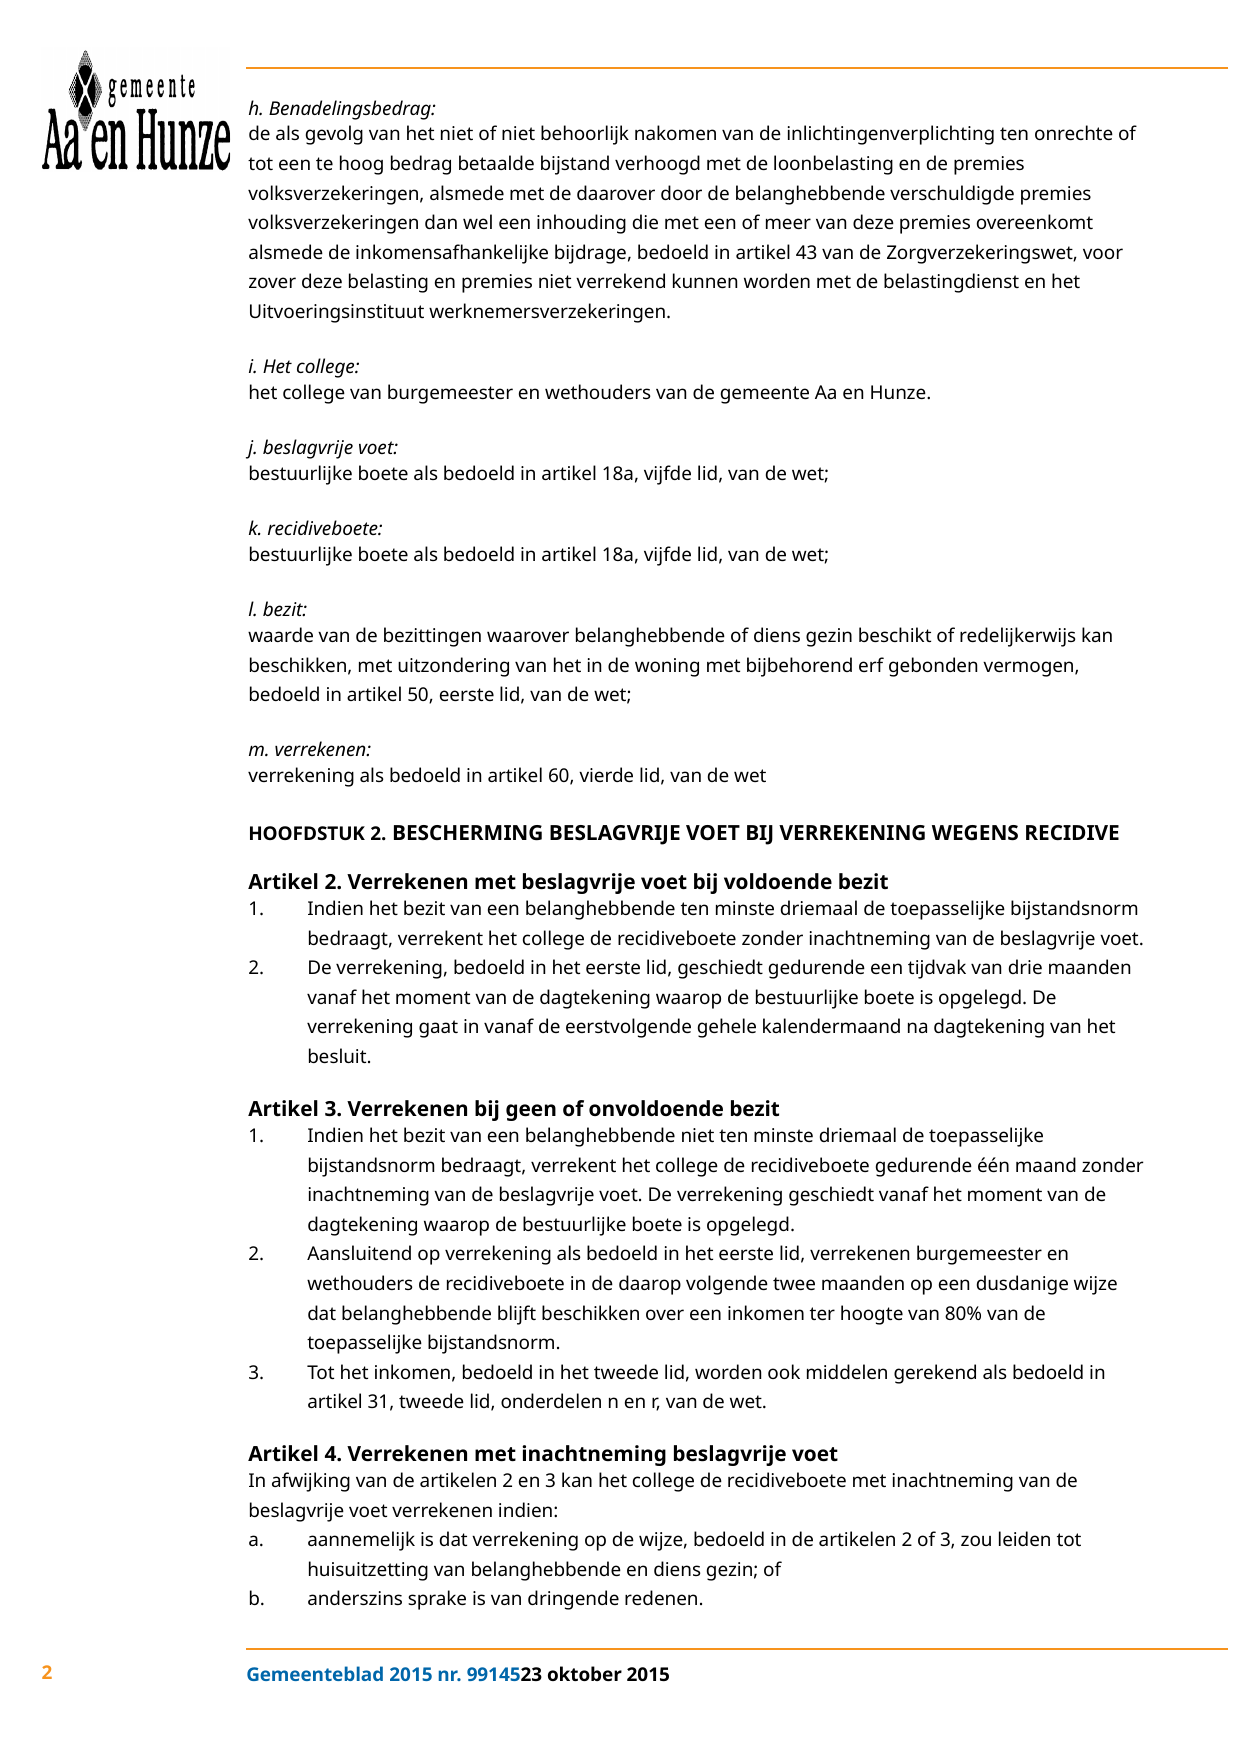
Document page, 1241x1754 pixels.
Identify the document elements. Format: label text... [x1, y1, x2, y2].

text bestuurlijke boete als bedoeld in artikel 18a, vijfde lid, van de wet; [248, 460, 1152, 486]
text m. verrekenen: [248, 737, 1152, 762]
list aannemelijk is dat verrekening op de wijze, bedoeld in de artikelen 2 of 3, zou leiden tot huisuitzetting van belanghebbende en diens gezin; of [248, 1526, 1152, 1582]
text j. beslagvrije voet: [248, 434, 1152, 460]
text verrekening als bedoeld in artikel 60, vierde lid, van de wet [248, 762, 1152, 788]
text Artikel 2. Verrekenen met beslagvrije voet bij voldoende bezit [248, 867, 1152, 895]
text h. Benadelingsbedrag: [248, 95, 1152, 121]
text het college van burgemeester en wethouders van de gemeente Aa en Hunze. [248, 379, 1152, 405]
text HOOFDSTUK 2. BESCHERMING BESLAGVRIJE VOET BIJ VERREKENING WEGENS RECIDIVE [248, 818, 1152, 846]
list De verrekening, bedoeld in het eerste lid, geschiedt gedurende een tijdvak van drie maanden vanaf het moment van de dagtekening waarop de bestuurlijke boete is opgelegd. De verrekening gaat in vanaf de eerstvolgende gehele kalendermaand na dagtekening van het besluit. [248, 954, 1152, 1069]
text waarde van de bezittingen waarover belanghebbende of diens gezin beschikt of redelijkerwijs kan beschikken, met uitzondering van het in de woning met bijbehorend erf gebonden vermogen, bedoeld in artikel 50, eerste lid, van de wet; [248, 622, 1152, 707]
list Aansluitend op verrekening als bedoeld in het eerste lid, verrekenen burgemeester en wethouders de recidiveboete in de daarop volgende twee maanden op een dusdanige wijze dat belanghebbende blijft beschikken over een inkomen ter hoogte van 80% van de toepasselijke bijstandsnorm. [248, 1241, 1152, 1355]
text Artikel 4. Verrekenen met inachtneming beslagvrije voet [248, 1439, 1152, 1467]
list anderszins sprake is van dringende redenen. [248, 1586, 1152, 1611]
text k. recidiveboete: [248, 515, 1152, 541]
list Indien het bezit van een belanghebbende ten minste driemaal de toepasselijke bijstandsnorm bedraagt, verrekent het college de recidiveboete zonder inachtneming van de beslagvrije voet. [248, 895, 1152, 951]
text bestuurlijke boete als bedoeld in artikel 18a, vijfde lid, van de wet; [248, 541, 1152, 567]
picture [41, 47, 231, 172]
text l. bezit: [248, 596, 1152, 622]
list Tot het inkomen, bedoeld in het tweede lid, worden ook middelen gerekend als bedoeld in artikel 31, tweede lid, onderdelen n en r, van de wet. [248, 1359, 1152, 1414]
text In afwijking van de artikelen 2 en 3 kan het college de recidiveboete met inachtneming van de beslagvrije voet verrekenen indien: [248, 1467, 1152, 1523]
text Artikel 3. Verrekenen bij geen of onvoldoende bezit [248, 1094, 1152, 1122]
text de als gevolg van het niet of niet behoorlijk nakomen van de inlichtingenverplichting ten onrechte of tot een te hoog bedrag betaalde bijstand verhoogd met de loonbelasting en de premies volksverzekeringen, alsmede met de daarover door de belanghebbende verschuldigde premies volksverzekeringen dan wel een inhouding die met een of meer van deze premies overeenkomt alsmede de inkomensafhankelijke bijdrage, bedoeld in artikel 43 van de Zorgverzekeringswet, voor zover deze belasting en premies niet verrekend kunnen worden met de belastingdienst en het Uitvoeringsinstituut werknemersverzekeringen. [248, 121, 1152, 324]
list Indien het bezit van een belanghebbende niet ten minste driemaal de toepasselijke bijstandsnorm bedraagt, verrekent het college de recidiveboete gedurende één maand zonder inachtneming van de beslagvrije voet. De verrekening geschiedt vanaf het moment van de dagtekening waarop de bestuurlijke boete is opgelegd. [248, 1122, 1152, 1237]
text i. Het college: [248, 353, 1152, 379]
